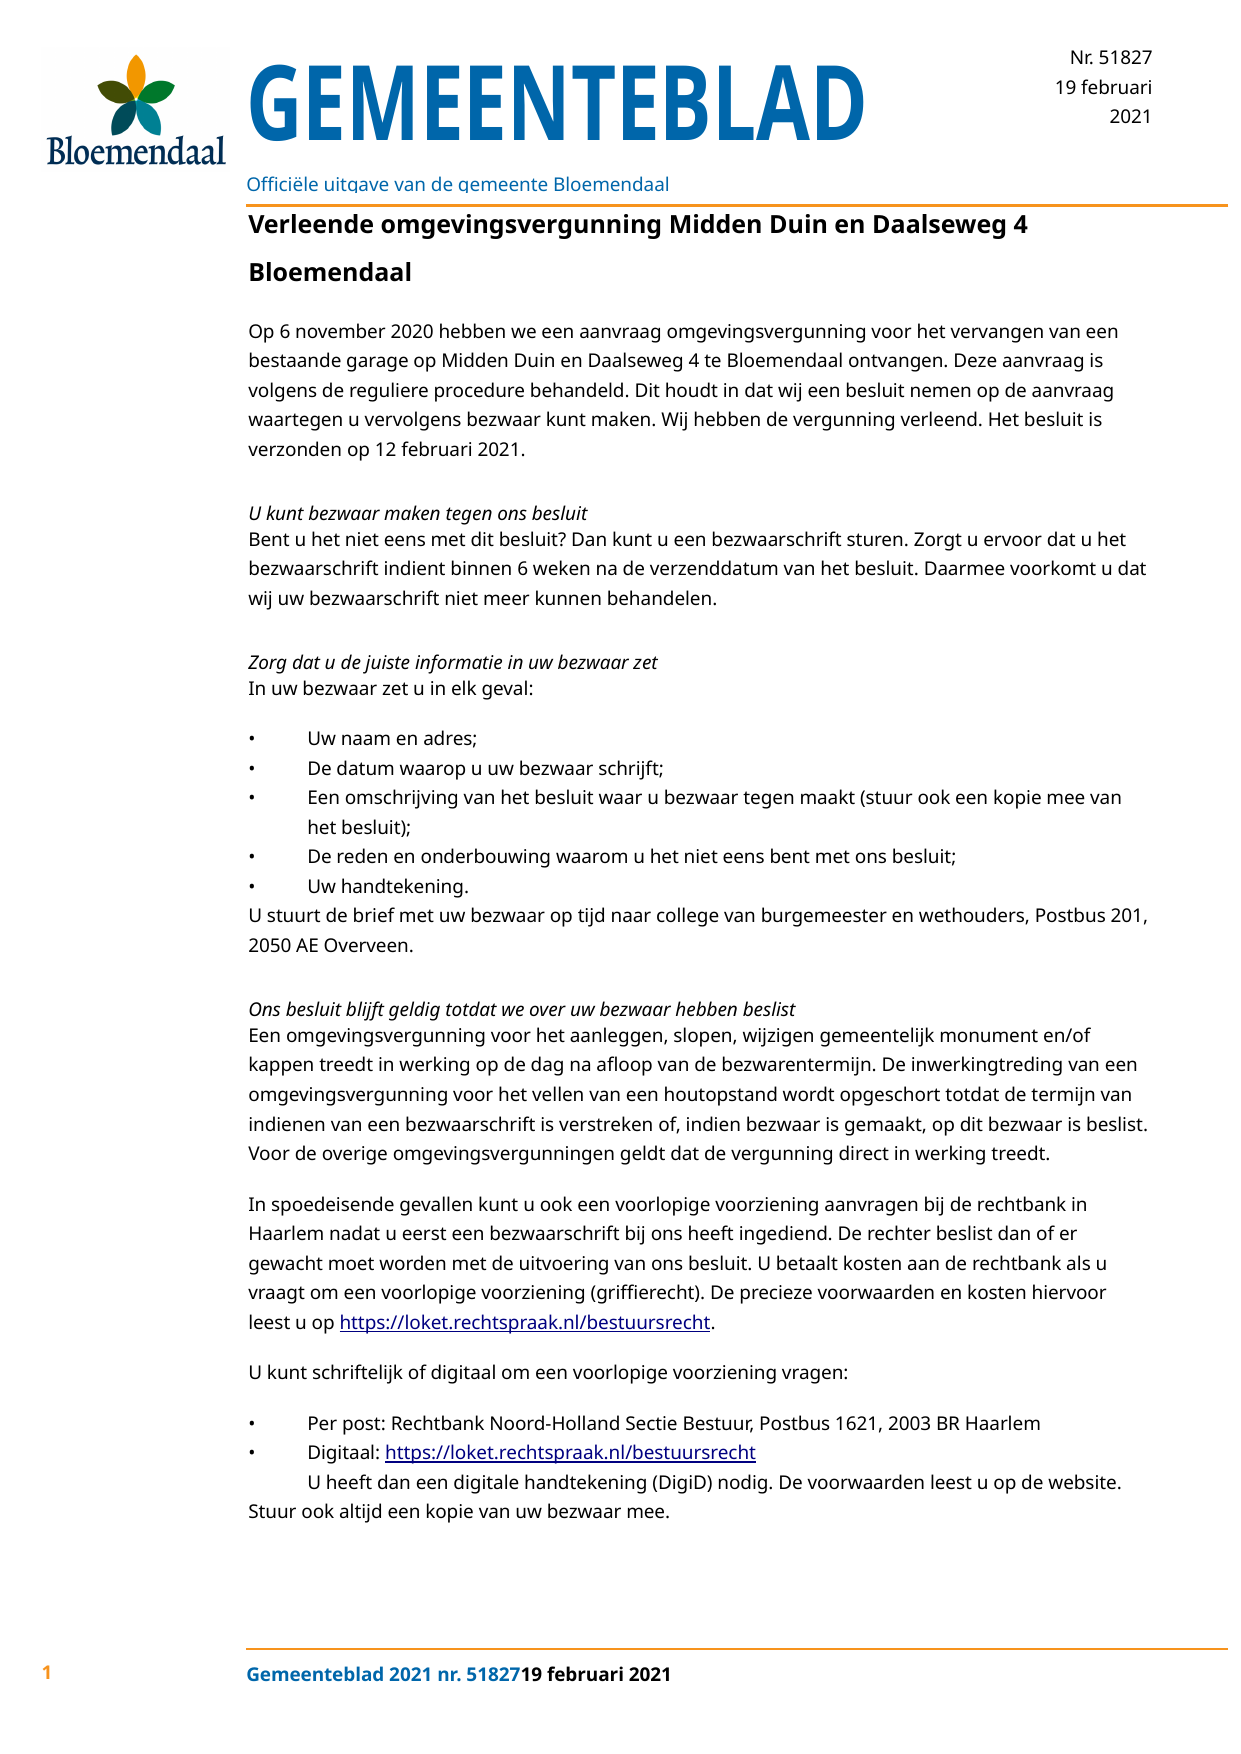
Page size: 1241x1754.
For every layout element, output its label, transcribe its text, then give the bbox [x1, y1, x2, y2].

list De datum waarop u uw bezwaar schrijft; [248, 755, 1152, 781]
text U kunt bezwaar maken tegen ons besluit [248, 500, 1152, 526]
text Bent u het niet eens met dit besluit? Dan kunt u een bezwaarschrift sturen. Zorgt u ervoor dat u het bezwaarschrift indient binnen 6 weken na de verzenddatum van het besluit. Daarmee voorkomt u dat wij uw bezwaarschrift niet meer kunnen behandelen. [248, 526, 1152, 611]
list De reden en onderbouwing waarom u het niet eens bent met ons besluit; [248, 843, 1152, 869]
picture [41, 47, 231, 172]
list Digitaal: https://loket.rechtspraak.nl/bestuursrecht [248, 1439, 1152, 1465]
text U stuurt de brief met uw bezwaar op tijd naar college van burgemeester en wethouders, Postbus 201, 2050 AE Overveen. [248, 903, 1152, 958]
text Een omgevingsvergunning voor het aanleggen, slopen, wijzigen gemeentelijk monument en/of kappen treedt in werking op de dag na afloop van de bezwarentermijn. De inwerkingtreding van een omgevingsvergunning voor het vellen van een houtopstand wordt opgeschort totdat de termijn van indienen van een bezwaarschrift is verstreken of, indien bezwaar is gemaakt, op dit bezwaar is beslist. Voor de overige omgevingsvergunningen geldt dat de vergunning direct in werking treedt. [248, 1022, 1152, 1166]
text Ons besluit blijft geldig totdat we over uw bezwaar hebben beslist [248, 996, 1152, 1022]
text Verleende omgevingsvergunning Midden Duin en Daalseweg 4 Bloemendaal [248, 207, 1152, 288]
list U heeft dan een digitale handtekening (DigiD) nodig. De voorwaarden leest u op de website. [248, 1469, 1152, 1495]
list Uw handtekening. [248, 873, 1152, 899]
text Op 6 november 2020 hebben we een aanvraag omgevingsvergunning voor het vervangen van een bestaande garage op Midden Duin en Daalseweg 4 te Bloemendaal ontvangen. Deze aanvraag is volgens de reguliere procedure behandeld. Dit houdt in dat wij een besluit nemen op de aanvraag waartegen u vervolgens bezwaar kunt maken. Wij hebben de vergunning verleend. Het besluit is verzonden op 12 februari 2021. [248, 318, 1152, 462]
text Zorg dat u de juiste informatie in uw bezwaar zet [248, 649, 1152, 675]
list Per post: Rechtbank Noord-Holland Sectie Bestuur, Postbus 1621, 2003 BR Haarlem [248, 1410, 1152, 1436]
list Een omschrijving van het besluit waar u bezwaar tegen maakt (stuur ook een kopie mee van het besluit); [248, 784, 1152, 840]
text In spoedeisende gevallen kunt u ook een voorlopige voorziening aanvragen bij de rechtbank in Haarlem nadat u eerst een bezwaarschrift bij ons heeft ingediend. De rechter beslist dan of er gewacht moet worden met de uitvoering van ons besluit. U betaalt kosten aan de rechtbank als u vraagt om een voorlopige voorziening (griffierecht). De precieze voorwaarden en kosten hiervoor leest u op https://loket.rechtspraak.nl/bestuursrecht. [248, 1191, 1152, 1335]
text In uw bezwaar zet u in elk geval: [248, 675, 1152, 701]
text U kunt schriftelijk of digitaal om een voorlopige voorziening vragen: [248, 1359, 1152, 1385]
text Stuur ook altijd een kopie van uw bezwaar mee. [248, 1499, 1152, 1524]
list Uw naam en adres; [248, 725, 1152, 751]
